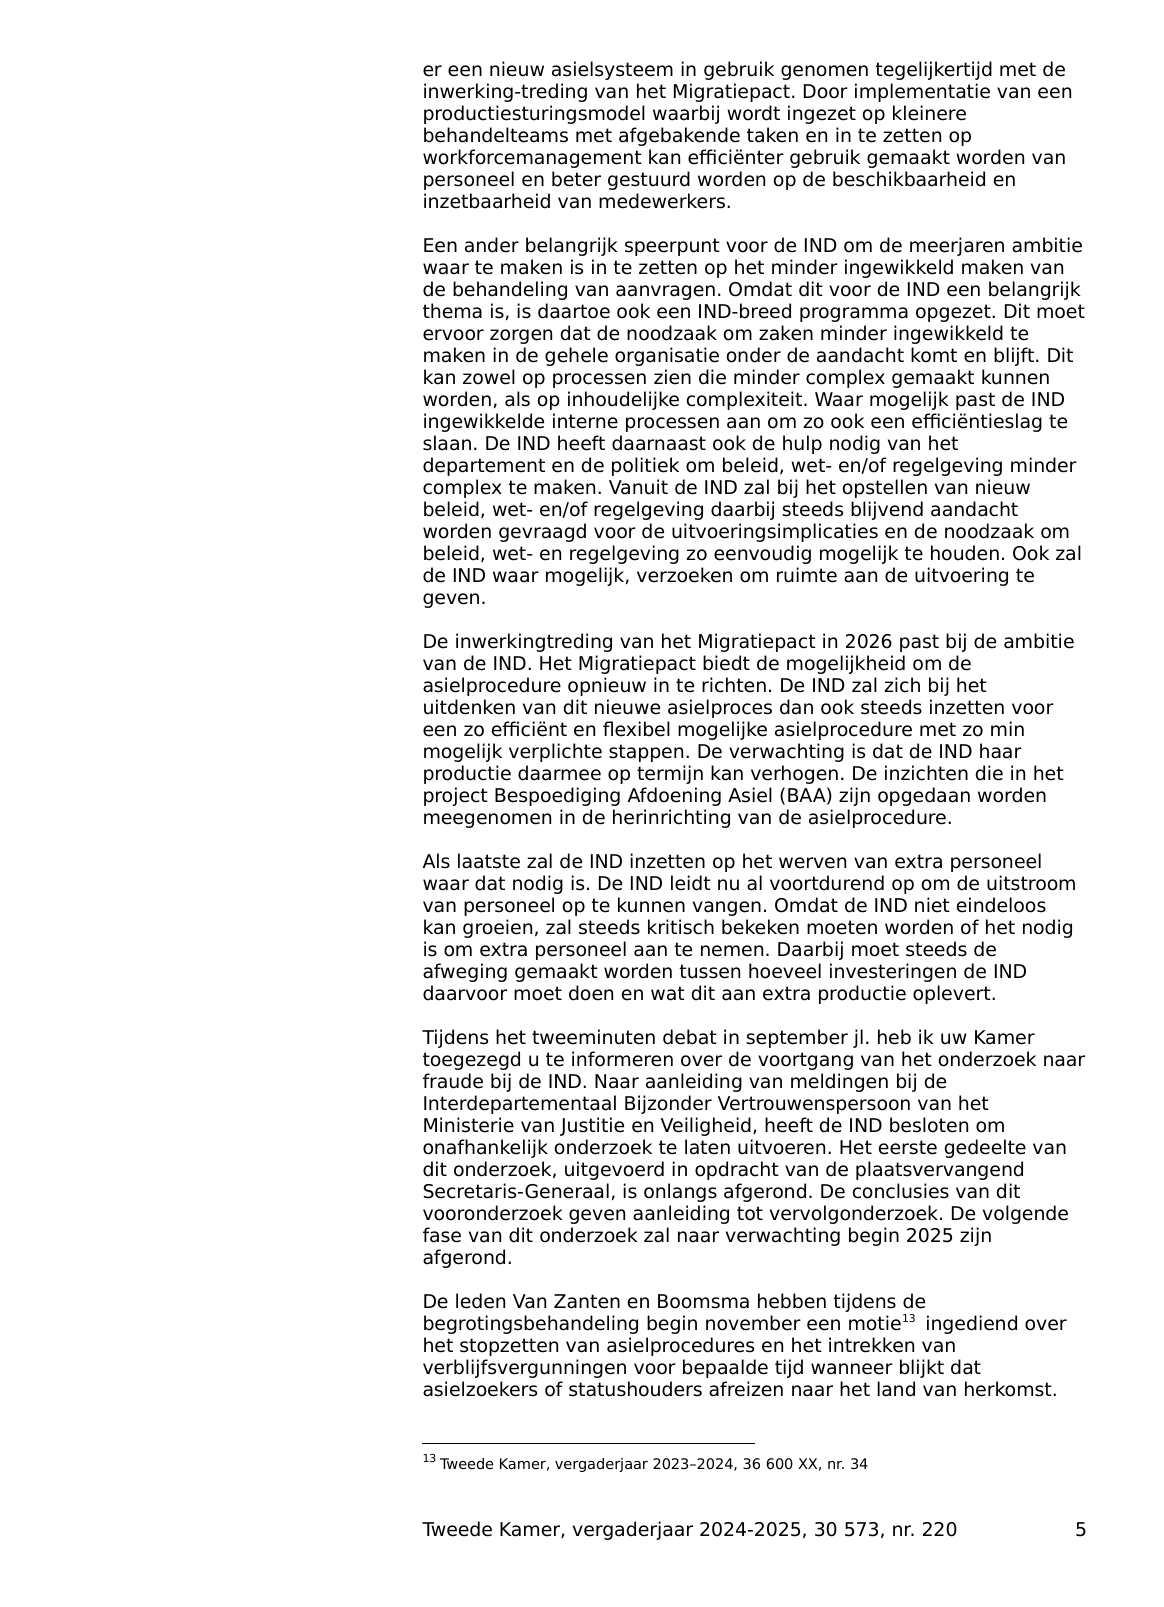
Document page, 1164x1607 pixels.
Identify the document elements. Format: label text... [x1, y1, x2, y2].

text Als laatste zal de IND inzetten op het werven van extra personeel waar dat nodig is. De IND leidt nu al voortdurend op om de uitstroom van personeel op te kunnen vangen. Omdat de IND niet eindeloos kan groeien, zal steeds kritisch bekeken moeten worden of het nodig is om extra personeel aan te nemen. Daarbij moet steeds de afweging gemaakt worden tussen hoeveel investeringen de IND daarvoor moet doen en wat dit aan extra productie oplevert. [422, 851, 1087, 1005]
text Tweede Kamer, vergaderjaar 2023–2024, 36 600 XX, nr. 34 [422, 1452, 1087, 1474]
text er een nieuw asielsysteem in gebruik genomen tegelijkertijd met de inwerking-treding van het Migratiepact. Door implementatie van een productiesturingsmodel waarbij wordt ingezet op kleinere behandelteams met afgebakende taken en in te zetten op workforcemanagement kan efficiënter gebruik gemaakt worden van personeel en beter gestuurd worden op de beschikbaarheid en inzetbaarheid van medewerkers. [422, 59, 1087, 213]
text Tijdens het tweeminuten debat in september jl. heb ik uw Kamer toegezegd u te informeren over de voortgang van het onderzoek naar fraude bij de IND. Naar aanleiding van meldingen bij de Interdepartementaal Bijzonder Vertrouwenspersoon van het Ministerie van Justitie en Veiligheid, heeft de IND besloten om onafhankelijk onderzoek te laten uitvoeren. Het eerste gedeelte van dit onderzoek, uitgevoerd in opdracht van de plaatsvervangend Secretaris-Generaal, is onlangs afgerond. De conclusies van dit vooronderzoek geven aanleiding tot vervolgonderzoek. De volgende fase van dit onderzoek zal naar verwachting begin 2025 zijn afgerond. [422, 1027, 1087, 1269]
text Een ander belangrijk speerpunt voor de IND om de meerjaren ambitie waar te maken is in te zetten op het minder ingewikkeld maken van de behandeling van aanvragen. Omdat dit voor de IND een belangrijk thema is, is daartoe ook een IND-breed programma opgezet. Dit moet ervoor zorgen dat de noodzaak om zaken minder ingewikkeld te maken in de gehele organisatie onder de aandacht komt en blijft. Dit kan zowel op processen zien die minder complex gemaakt kunnen worden, als op inhoudelijke complexiteit. Waar mogelijk past de IND ingewikkelde interne processen aan om zo ook een efficiëntieslag te slaan. De IND heeft daarnaast ook de hulp nodig van het departement en de politiek om beleid, wet- en/of regelgeving minder complex te maken. Vanuit de IND zal bij het opstellen van nieuw beleid, wet- en/of regelgeving daarbij steeds blijvend aandacht worden gevraagd voor de uitvoeringsimplicaties en de noodzaak om beleid, wet- en regelgeving zo eenvoudig mogelijk te houden. Ook zal de IND waar mogelijk, verzoeken om ruimte aan de uitvoering te geven. [422, 235, 1087, 609]
text De leden Van Zanten en Boomsma hebben tijdens de begrotingsbehandeling begin november een motie ingediend over het stopzetten van asielprocedures en het intrekken van verblijfsvergunningen voor bepaalde tijd wanneer blijkt dat asielzoekers of statushouders afreizen naar het land van herkomst. [422, 1291, 1087, 1401]
text De inwerkingtreding van het Migratiepact in 2026 past bij de ambitie van de IND. Het Migratiepact biedt de mogelijkheid om de asielprocedure opnieuw in te richten. De IND zal zich bij het uitdenken van dit nieuwe asielproces dan ook steeds inzetten voor een zo efficiënt en flexibel mogelijke asielprocedure met zo min mogelijk verplichte stappen. De verwachting is dat de IND haar productie daarmee op termijn kan verhogen. De inzichten die in het project Bespoediging Afdoening Asiel (BAA) zijn opgedaan worden meegenomen in de herinrichting van de asielprocedure. [422, 631, 1087, 829]
